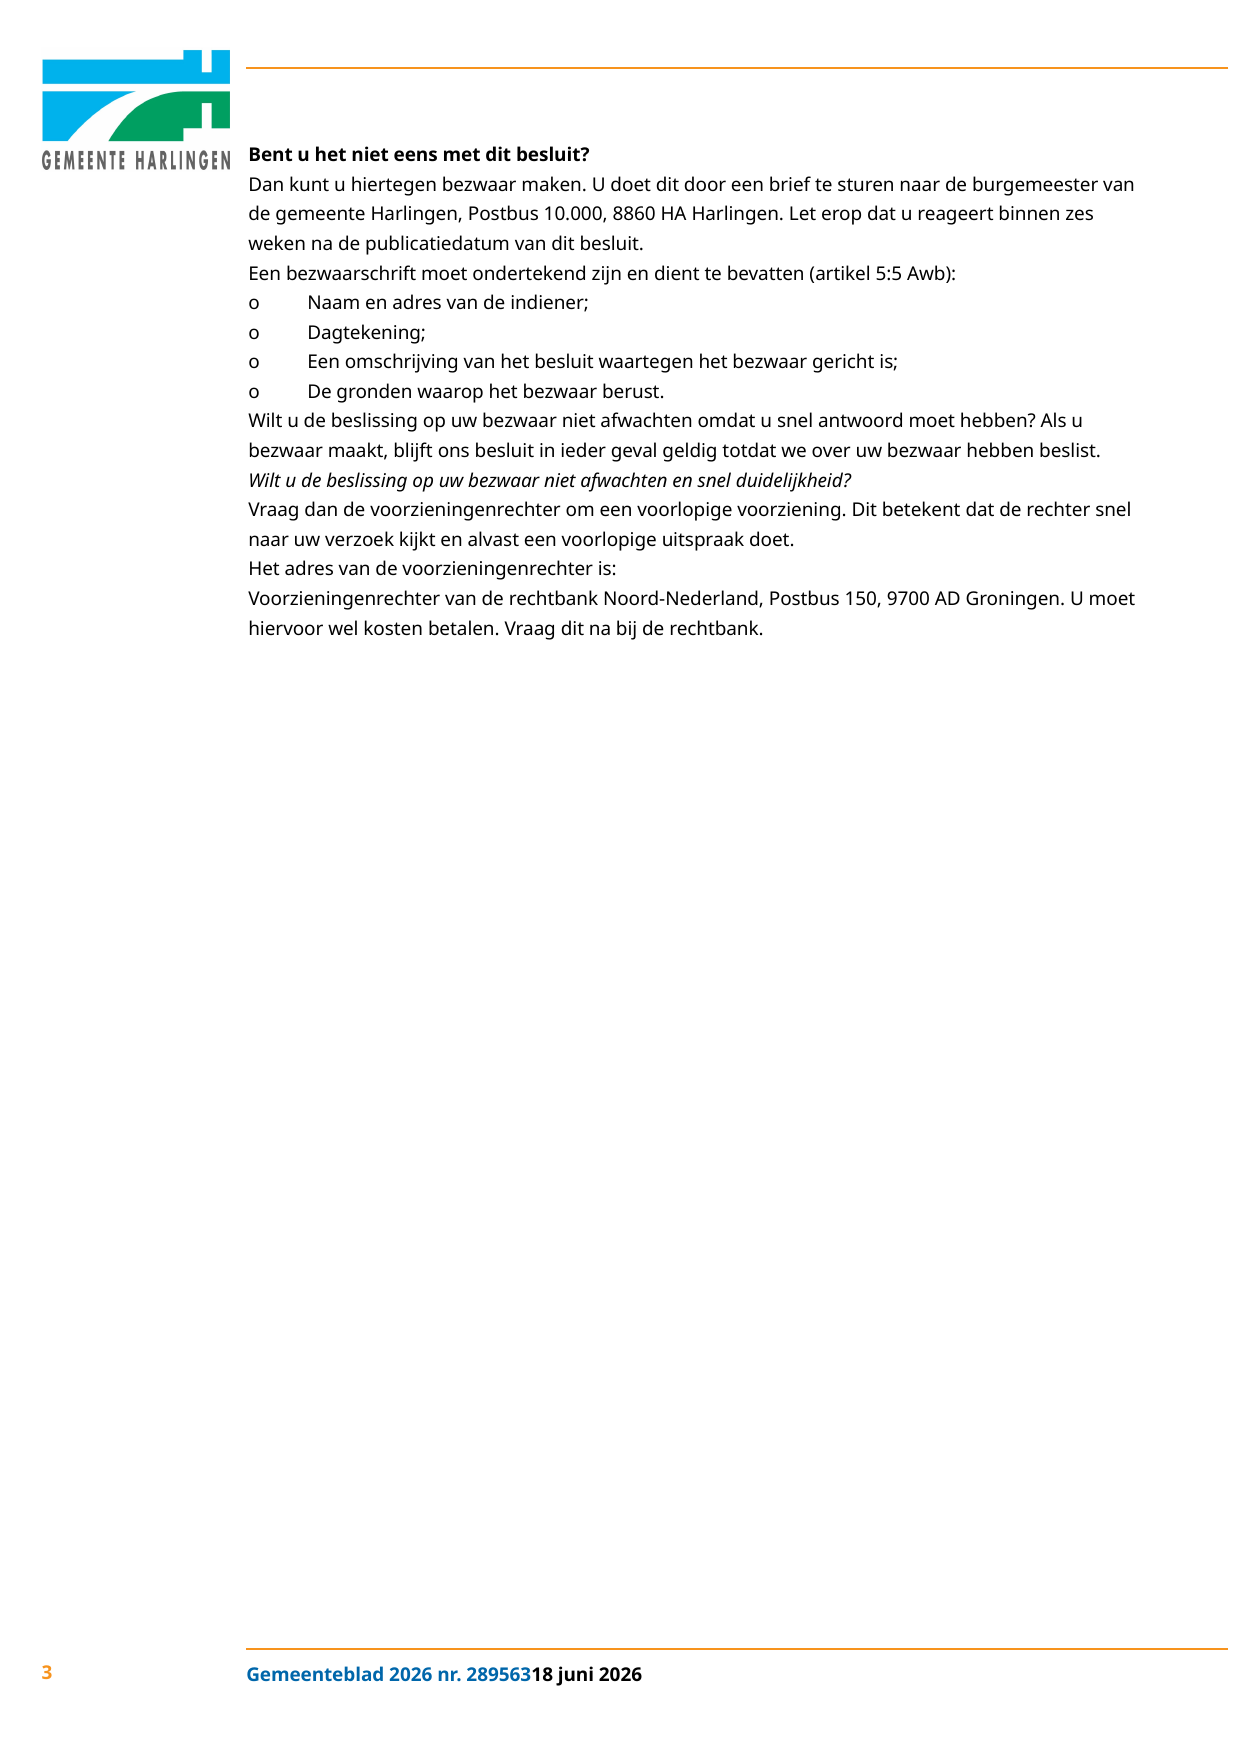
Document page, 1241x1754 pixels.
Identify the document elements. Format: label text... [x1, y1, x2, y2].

picture [41, 47, 231, 172]
text Bent u het niet eens met dit besluit? [248, 141, 1152, 167]
text Wilt u de beslissing op uw bezwaar niet afwachten en snel duidelijkheid? [248, 467, 1152, 493]
text Wilt u de beslissing op uw bezwaar niet afwachten omdat u snel antwoord moet hebben? Als u bezwaar maakt, blijft ons besluit in ieder geval geldig totdat we over uw bezwaar hebben beslist. [248, 408, 1152, 463]
text Vraag dan de voorzieningenrechter om een voorlopige voorziening. Dit betekent dat de rechter snel naar uw verzoek kijkt en alvast een voorlopige uitspraak doet. [248, 496, 1152, 552]
text Dan kunt u hiertegen bezwaar maken. U doet dit door een brief te sturen naar de burgemeester van de gemeente Harlingen, Postbus 10.000, 8860 HA Harlingen. Let erop dat u reageert binnen zes weken na de publicatiedatum van dit besluit. [248, 171, 1152, 256]
list De gronden waarop het bezwaar berust. [248, 378, 1152, 404]
text Voorzieningenrechter van de rechtbank Noord-Nederland, Postbus 150, 9700 AD Groningen. U moet hiervoor wel kosten betalen. Vraag dit na bij de rechtbank. [248, 585, 1152, 641]
text Een bezwaarschrift moet ondertekend zijn en dient te bevatten (artikel 5:5 Awb): [248, 260, 1152, 286]
list Dagtekening; [248, 319, 1152, 345]
list Een omschrijving van het besluit waartegen het bezwaar gericht is; [248, 348, 1152, 374]
list Naam en adres van de indiener; [248, 289, 1152, 315]
text Het adres van de voorzieningenrechter is: [248, 556, 1152, 581]
